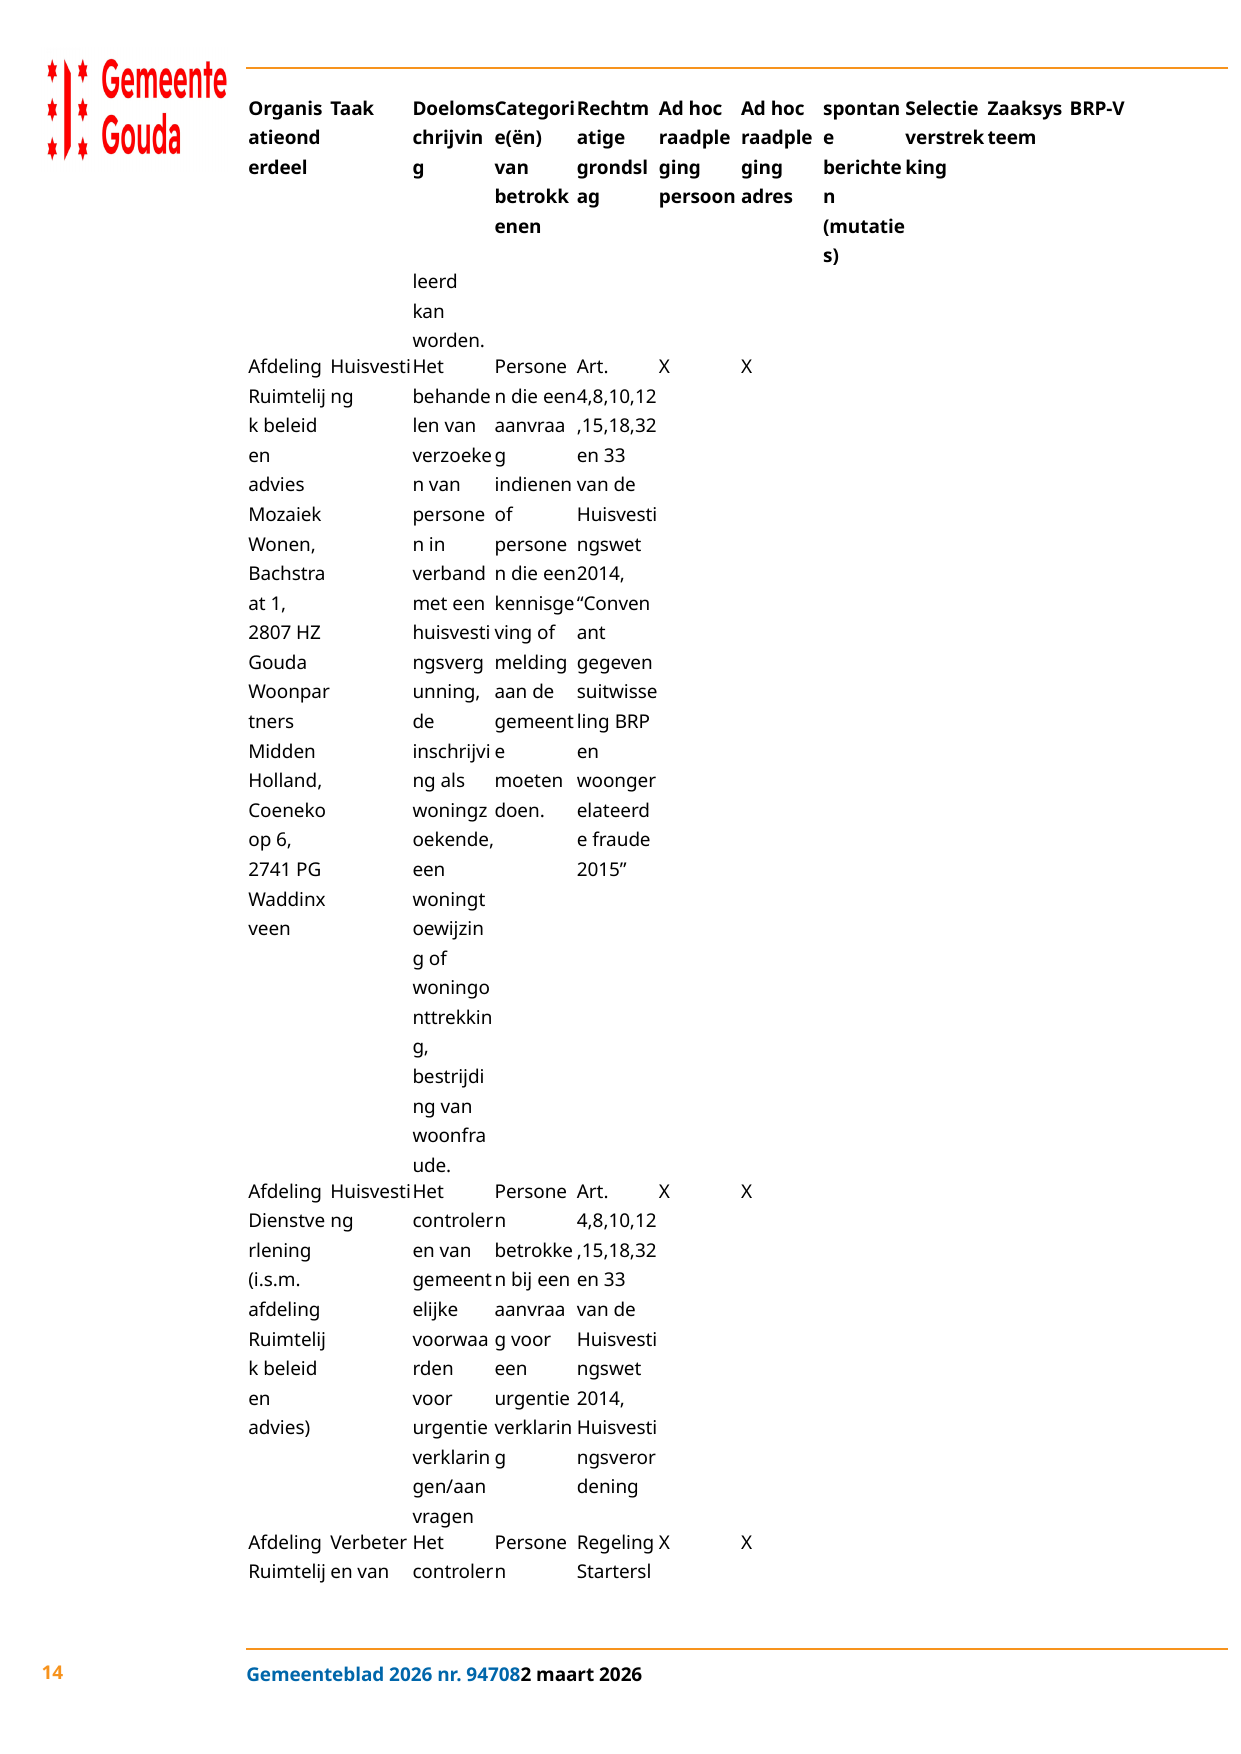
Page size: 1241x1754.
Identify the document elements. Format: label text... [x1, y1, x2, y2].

table_header Rechtmatige grondslag [577, 95, 659, 268]
table_cell X [741, 1178, 823, 1529]
table_cell [1069, 1178, 1152, 1529]
table_cell [987, 353, 1069, 1178]
table_header Selectieverstrekking [905, 95, 987, 268]
table_cell Afdeling Dienstverlening (i.s.m. afdeling Ruimtelijk beleid en advies) [248, 1178, 330, 1529]
table_cell [987, 1529, 1069, 1584]
table_cell [987, 1178, 1069, 1529]
table_cell Afdeling Ruimtelij [248, 1529, 330, 1584]
table_cell [577, 269, 659, 353]
table_cell X [741, 353, 823, 1178]
table_cell [905, 353, 987, 1178]
table_cell [905, 1178, 987, 1529]
table_cell Huisvesting [330, 353, 412, 1178]
table_cell Personen die een aanvraag indienen of personen die een kennisgeving of melding aan de gemeente moeten doen. [494, 353, 577, 1178]
table_cell [330, 269, 412, 353]
table_cell Personen betrokken bij een aanvraag voor een urgentieverklaring [494, 1178, 577, 1529]
table_cell Het controleren van gemeentelijke voorwaarden voor urgentieverklaringen/aanvragen [412, 1178, 494, 1529]
table_cell Verbeteren van [330, 1529, 412, 1584]
table_cell Afdeling Ruimtelijk beleid en advies Mozaiek Wonen, Bachstraat 1, 2807 HZ Gouda Woonpartners Midden Holland, Coenekoop 6, 2741 PG Waddinxveen [248, 353, 330, 1178]
table_cell Art. 4,8,10,12,15,18,32 en 33 van de Huisvestingswet 2014, “Convenant gegevensuitwisseling BRP en woongerelateerde fraude 2015” [577, 353, 659, 1178]
table_cell X [659, 1178, 741, 1529]
table_cell X [741, 1529, 823, 1584]
table_header Taak [330, 95, 412, 268]
table_header Zaaksysteem [987, 95, 1069, 268]
table_cell [823, 353, 905, 1178]
table_cell Het controler [412, 1529, 494, 1584]
table_cell X [659, 1529, 741, 1584]
table_cell X [659, 353, 741, 1178]
table_header Ad hoc raadpleging adres [741, 95, 823, 268]
table_cell [987, 269, 1069, 353]
table_header BRP-V [1069, 95, 1152, 268]
table_cell Huisvesting [330, 1178, 412, 1529]
table_cell [823, 1178, 905, 1529]
table_cell [741, 269, 823, 353]
table_cell Het behandelen van verzoeken van personen in verband met een huisvestingsvergunning, de inschrijving als woningzoekende, een woningtoewijzing of woningonttrekking, bestrijding van woonfraude. [412, 353, 494, 1178]
table_cell [905, 1529, 987, 1584]
table_header Doelomschrijving [412, 95, 494, 268]
table_cell Regeling Startersl [577, 1529, 659, 1584]
table_cell [823, 1529, 905, 1584]
table_header Ad hoc raadpleging persoon [659, 95, 741, 268]
table_cell [823, 269, 905, 353]
table_cell [248, 269, 330, 353]
table_cell [494, 269, 577, 353]
table_cell [1069, 353, 1152, 1178]
table_header Organisatieonderdeel [248, 95, 330, 268]
table_cell leerd kan worden. [412, 269, 494, 353]
table_header spontane berichten (mutaties) [823, 95, 905, 268]
picture [41, 47, 231, 172]
table_cell [1069, 269, 1152, 353]
table_cell Personen [494, 1529, 577, 1584]
table_cell [1069, 1529, 1152, 1584]
table_cell Art. 4,8,10,12,15,18,32 en 33 van de Huisvestingswet 2014, Huisvestingsverordening [577, 1178, 659, 1529]
table_cell [659, 269, 741, 353]
table_cell [905, 269, 987, 353]
table_header Categorie(ën) van betrokkenen [494, 95, 577, 268]
